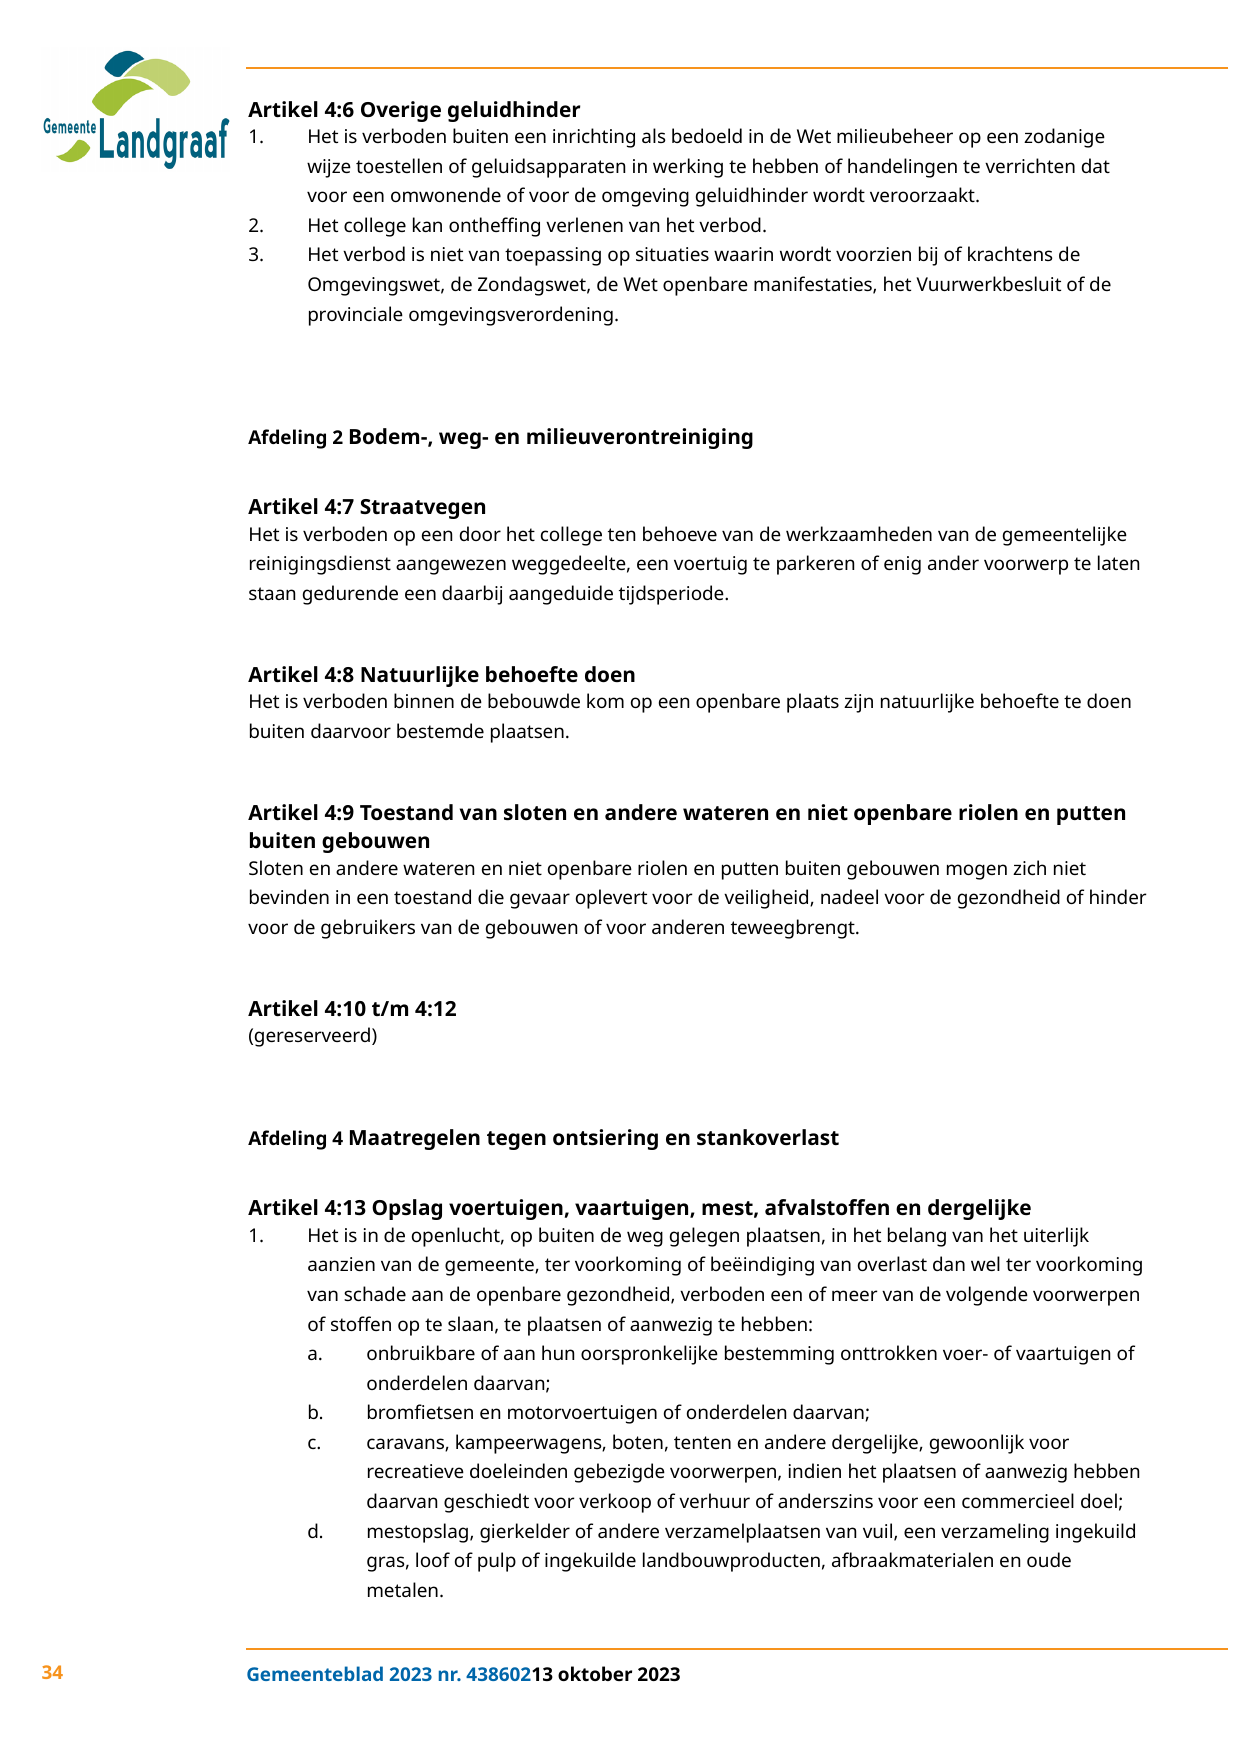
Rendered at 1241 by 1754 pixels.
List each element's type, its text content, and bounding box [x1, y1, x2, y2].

text Artikel 4:9 Toestand van sloten en andere wateren en niet openbare riolen en putten buiten gebouwen [248, 798, 1152, 855]
list Het is in de openlucht, op buiten de weg gelegen plaatsen, in het belang van het uiterlijk aanzien van de gemeente, ter voorkoming of beëindiging van overlast dan wel ter voorkoming van schade aan de openbare gezondheid, verboden een of meer van de volgende voorwerpen of stoffen op te slaan, te plaatsen of aanwezig te hebben: [248, 1222, 1152, 1336]
list Het college kan ontheffing verlenen van het verbod. [248, 212, 1152, 238]
text (gereserveerd) [248, 1023, 1152, 1048]
list onbruikbare of aan hun oorspronkelijke bestemming onttrokken voer- of vaartuigen of onderdelen daarvan; [307, 1340, 1152, 1396]
list Het is verboden buiten een inrichting als bedoeld in de Wet milieubeheer op een zodanige wijze toestellen of geluidsapparaten in werking te hebben of handelingen te verrichten dat voor een omwonende of voor de omgeving geluidhinder wordt veroorzaakt. [248, 123, 1152, 208]
text Artikel 4:6 Overige geluidhinder [248, 95, 1152, 123]
text Artikel 4:8 Natuurlijke behoefte doen [248, 660, 1152, 688]
text Het is verboden op een door het college ten behoeve van de werkzaamheden van de gemeentelijke reinigingsdienst aangewezen weggedeelte, een voertuig te parkeren of enig ander voorwerp te laten staan gedurende een daarbij aangeduide tijdsperiode. [248, 521, 1152, 606]
list caravans, kampeerwagens, boten, tenten en andere dergelijke, gewoonlijk voor recreatieve doeleinden gebezigde voorwerpen, indien het plaatsen of aanwezig hebben daarvan geschiedt voor verkoop of verhuur of anderszins voor een commercieel doel; [307, 1429, 1152, 1514]
text Afdeling 2 Bodem-, weg- en milieuverontreiniging [248, 422, 1152, 451]
text Artikel 4:7 Straatvegen [248, 492, 1152, 521]
text Artikel 4:10 t/m 4:12 [248, 994, 1152, 1023]
text Artikel 4:13 Opslag voertuigen, vaartuigen, mest, afvalstoffen en dergelijke [248, 1193, 1152, 1222]
list mestopslag, gierkelder of andere verzamelplaatsen van vuil, een verzameling ingekuild gras, loof of pulp of ingekuilde landbouwproducten, afbraakmaterialen en oude metalen. [307, 1518, 1152, 1603]
text Het is verboden binnen de bebouwde kom op een openbare plaats zijn natuurlijke behoefte te doen buiten daarvoor bestemde plaatsen. [248, 688, 1152, 744]
text Afdeling 4 Maatregelen tegen ontsiering en stankoverlast [248, 1123, 1152, 1152]
list Het verbod is niet van toepassing op situaties waarin wordt voorzien bij of krachtens de Omgevingswet, de Zondagswet, de Wet openbare manifestaties, het Vuurwerkbesluit of de provinciale omgevingsverordening. [248, 242, 1152, 326]
picture [41, 47, 231, 172]
list bromfietsen en motorvoertuigen of onderdelen daarvan; [307, 1399, 1152, 1425]
text Sloten en andere wateren en niet openbare riolen en putten buiten gebouwen mogen zich niet bevinden in een toestand die gevaar oplevert voor de veiligheid, nadeel voor de gezondheid of hinder voor de gebruikers van de gebouwen of voor anderen teweegbrengt. [248, 855, 1152, 940]
